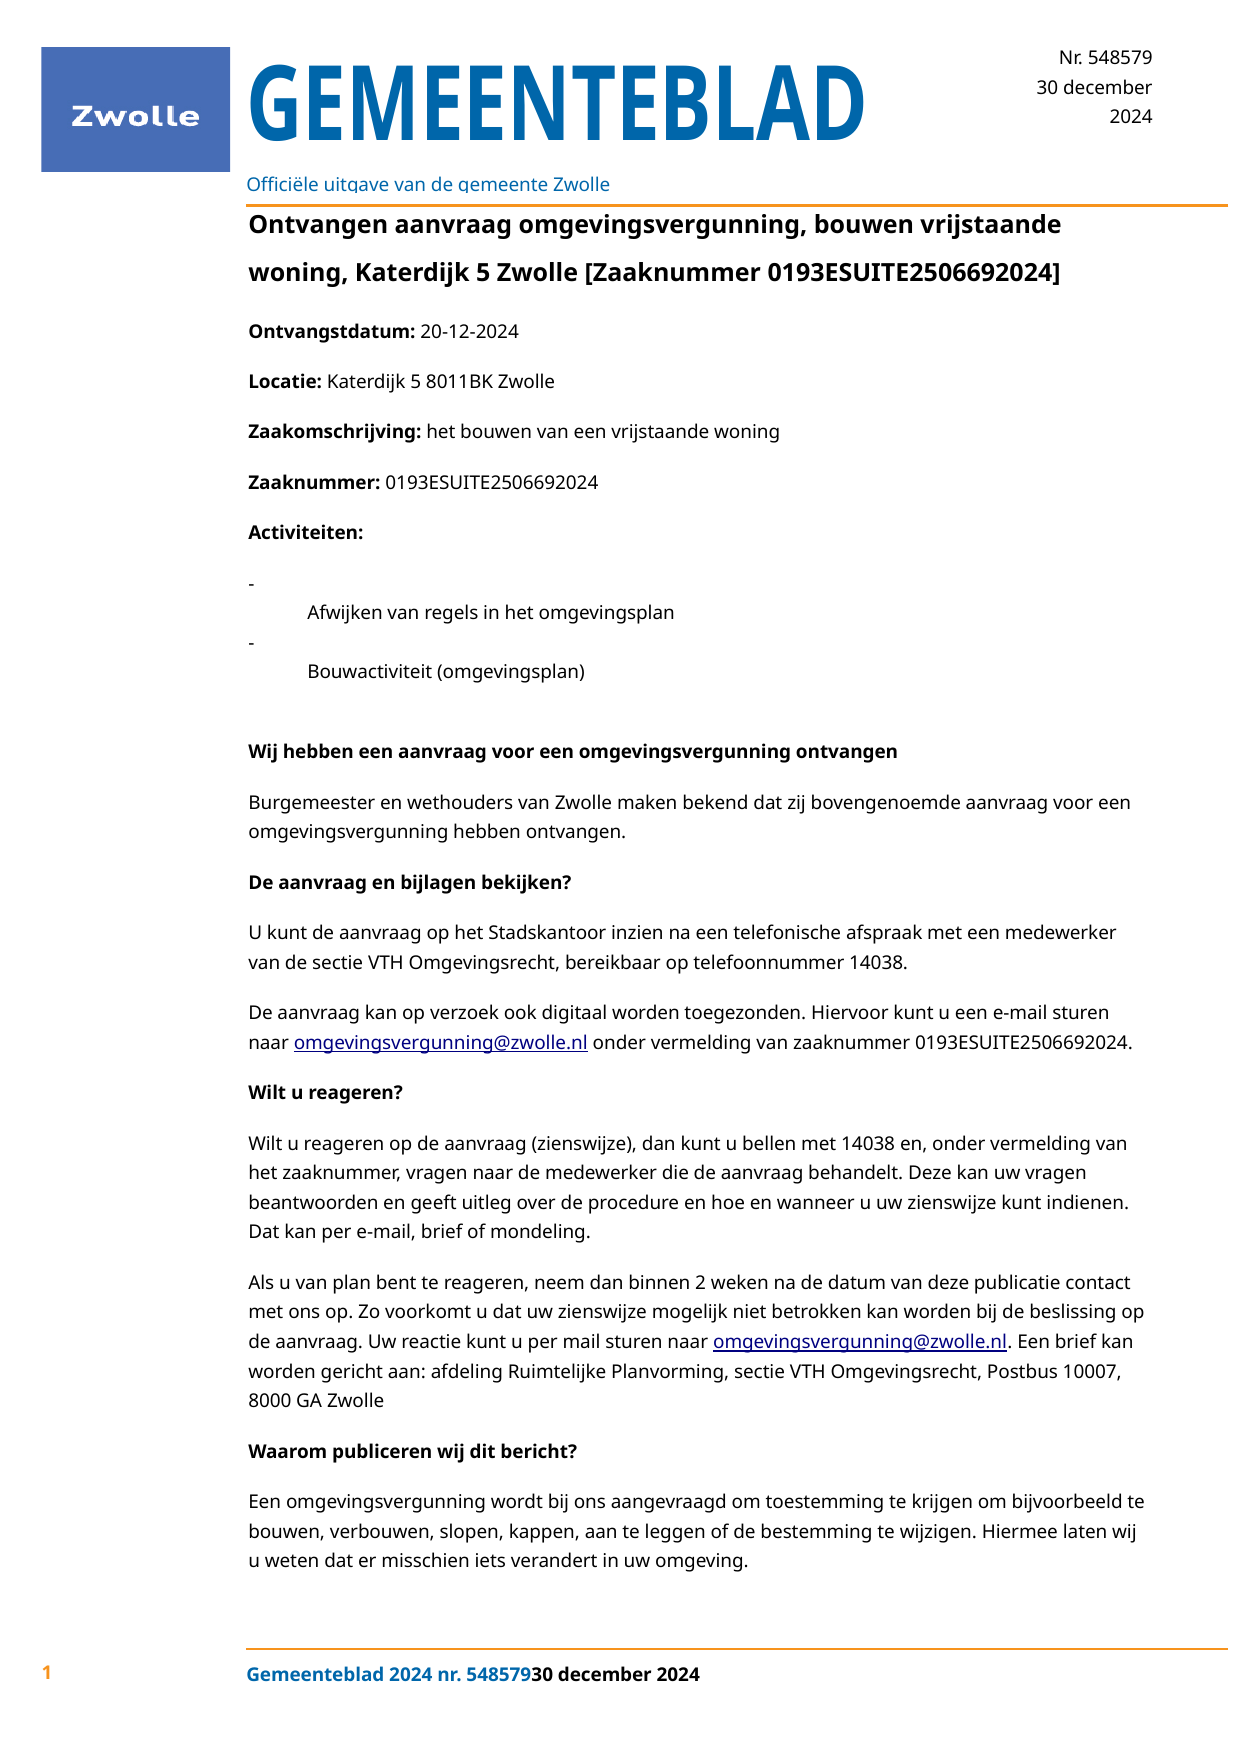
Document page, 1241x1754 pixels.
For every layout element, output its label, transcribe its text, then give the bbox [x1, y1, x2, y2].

text Wilt u reageren? [248, 1079, 1152, 1105]
list Bouwactiviteit (omgevingsplan) [248, 659, 1152, 684]
text U kunt de aanvraag op het Stadskantoor inzien na een telefonische afspraak met een medewerker van de sectie VTH Omgevingsrecht, bereikbaar op telefoonnummer 14038. [248, 919, 1152, 975]
text Locatie: Katerdijk 5 8011BK Zwolle [248, 368, 1152, 394]
list Afwijken van regels in het omgevingsplan [248, 599, 1152, 625]
text Zaakomschrijving: het bouwen van een vrijstaande woning [248, 419, 1152, 444]
text Waarom publiceren wij dit bericht? [248, 1438, 1152, 1464]
text Zaaknummer: 0193ESUITE2506692024 [248, 469, 1152, 495]
text Een omgevingsvergunning wordt bij ons aangevraagd om toestemming te krijgen om bijvoorbeeld te bouwen, verbouwen, slopen, kappen, aan te leggen of de bestemming te wijzigen. Hiermee laten wij u weten dat er misschien iets verandert in uw omgeving. [248, 1488, 1152, 1573]
picture [41, 47, 231, 172]
text Wilt u reageren op de aanvraag (zienswijze), dan kunt u bellen met 14038 en, onder vermelding van het zaaknummer, vragen naar de medewerker die de aanvraag behandelt. Deze kan uw vragen beantwoorden en geeft uitleg over de procedure en hoe en wanneer u uw zienswijze kunt indienen. Dat kan per e-mail, brief of mondeling. [248, 1130, 1152, 1244]
text Burgemeester en wethouders van Zwolle maken bekend dat zij bovengenoemde aanvraag voor een omgevingsvergunning hebben ontvangen. [248, 789, 1152, 844]
text De aanvraag en bijlagen bekijken? [248, 869, 1152, 895]
text Ontvangstdatum: 20-12-2024 [248, 318, 1152, 344]
text Activiteiten: [248, 519, 1152, 545]
text De aanvraag kan op verzoek ook digitaal worden toegezonden. Hiervoor kunt u een e-mail sturen naar omgevingsvergunning@zwolle.nl onder vermelding van zaaknummer 0193ESUITE2506692024. [248, 999, 1152, 1055]
text Ontvangen aanvraag omgevingsvergunning, bouwen vrijstaande woning, Katerdijk 5 Zwolle [Zaaknummer 0193ESUITE2506692024] [248, 207, 1152, 288]
text Wij hebben een aanvraag voor een omgevingsvergunning ontvangen [248, 739, 1152, 764]
text Als u van plan bent te reageren, neem dan binnen 2 weken na de datum van deze publicatie contact met ons op. Zo voorkomt u dat uw zienswijze mogelijk niet betrokken kan worden bij de beslissing op de aanvraag. Uw reactie kunt u per mail sturen naar omgevingsvergunning@zwolle.nl. Een brief kan worden gericht aan: afdeling Ruimtelijke Planvorming, sectie VTH Omgevingsrecht, Postbus 10007, 8000 GA Zwolle [248, 1269, 1152, 1413]
